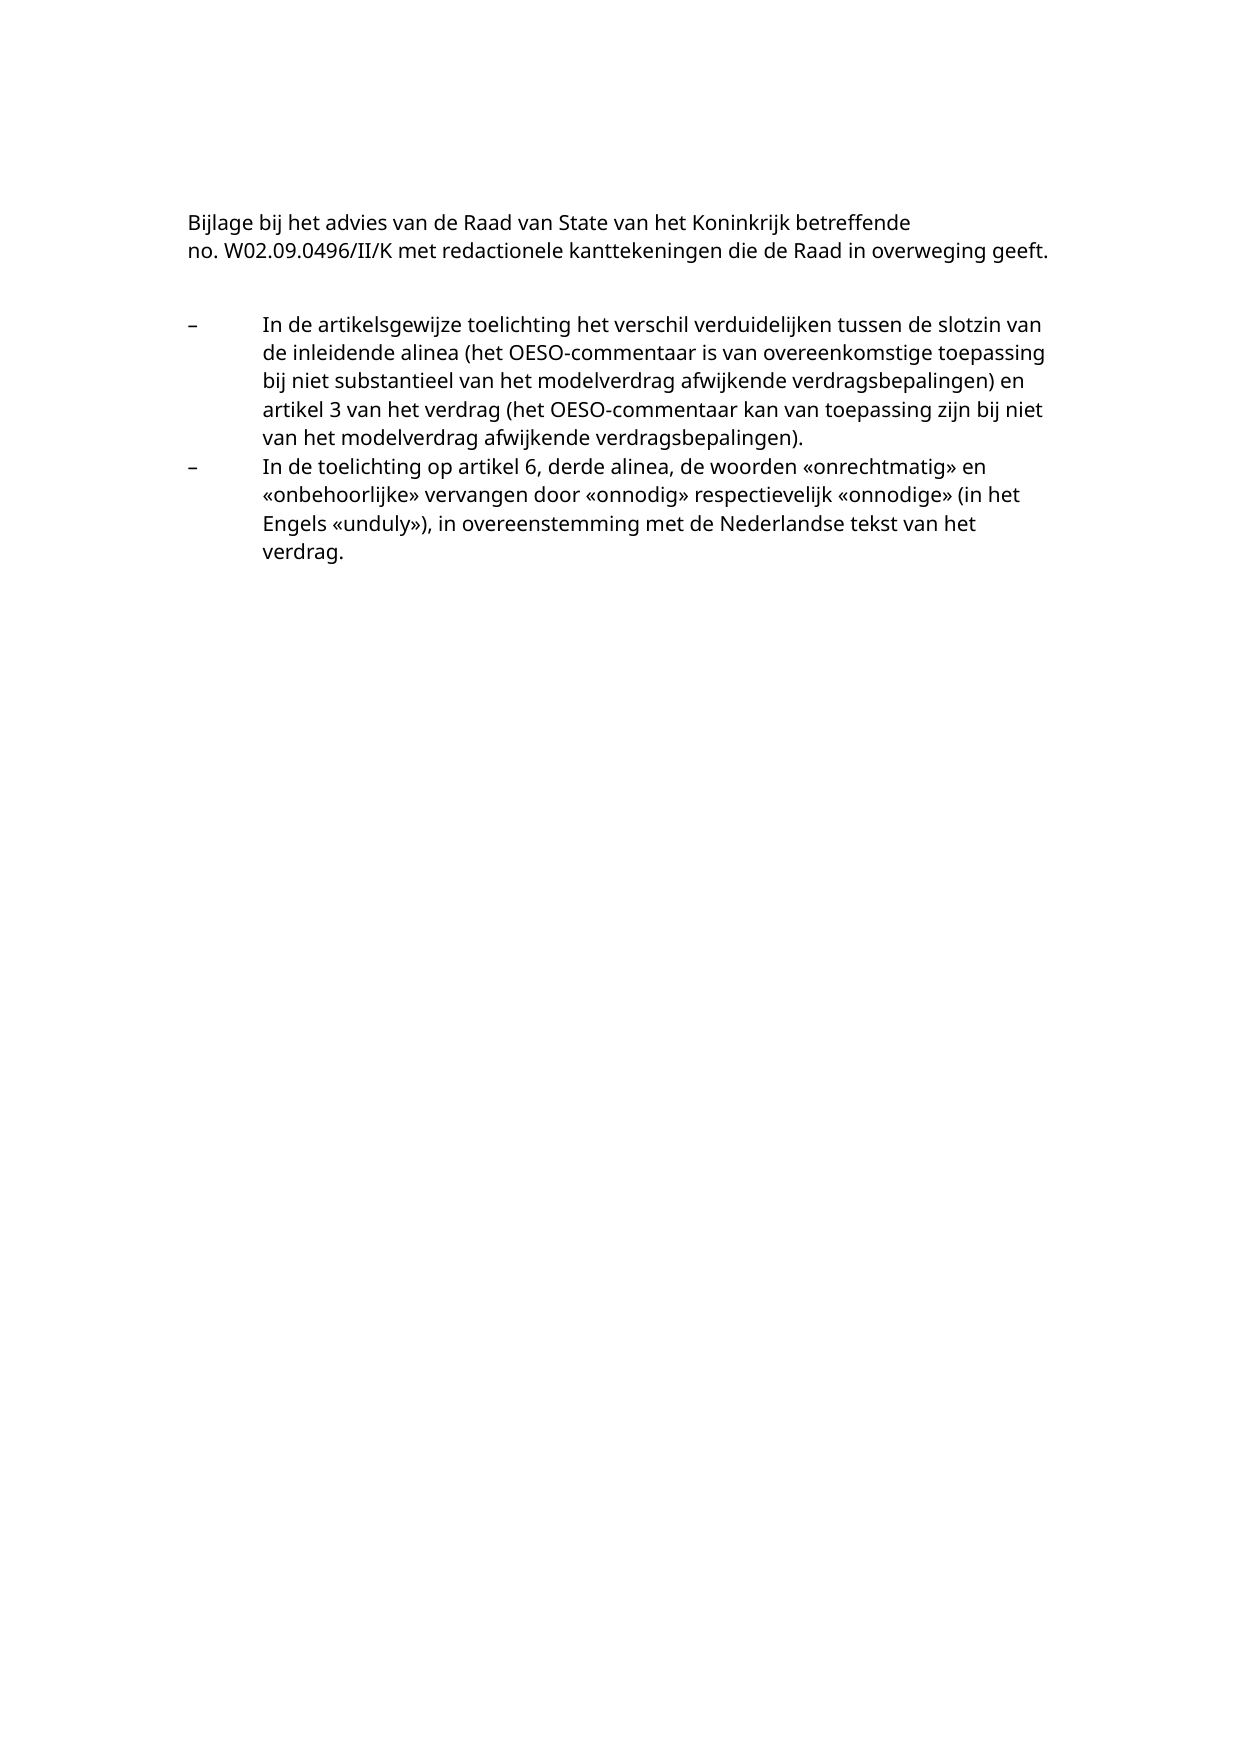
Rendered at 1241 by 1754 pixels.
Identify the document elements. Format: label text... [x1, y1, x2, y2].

list In de artikelsgewijze toelichting het verschil verduidelijken tussen de slotzin van de inleidende alinea (het OESO-commentaar is van overeenkomstige toepassing bij niet substantieel van het modelverdrag afwijkende verdragsbepalingen) en artikel 3 van het verdrag (het OESO-commentaar kan van toepassing zijn bij niet van het modelverdrag afwijkende verdragsbepalingen). [187, 310, 1053, 452]
list In de toelichting op artikel 6, derde alinea, de woorden «onrechtmatig» en «onbehoorlijke» vervangen door «onnodig» respectievelijk «onnodige» (in het Engels «unduly»), in overeenstemming met de Nederlandse tekst van het verdrag. [187, 452, 1053, 566]
subtitle Bijlage bij het advies van de Raad van State van het Koninkrijk betreffende no. W02.09.0496/II/K met redactionele kanttekeningen die de Raad in overweging geeft. [187, 208, 1053, 265]
